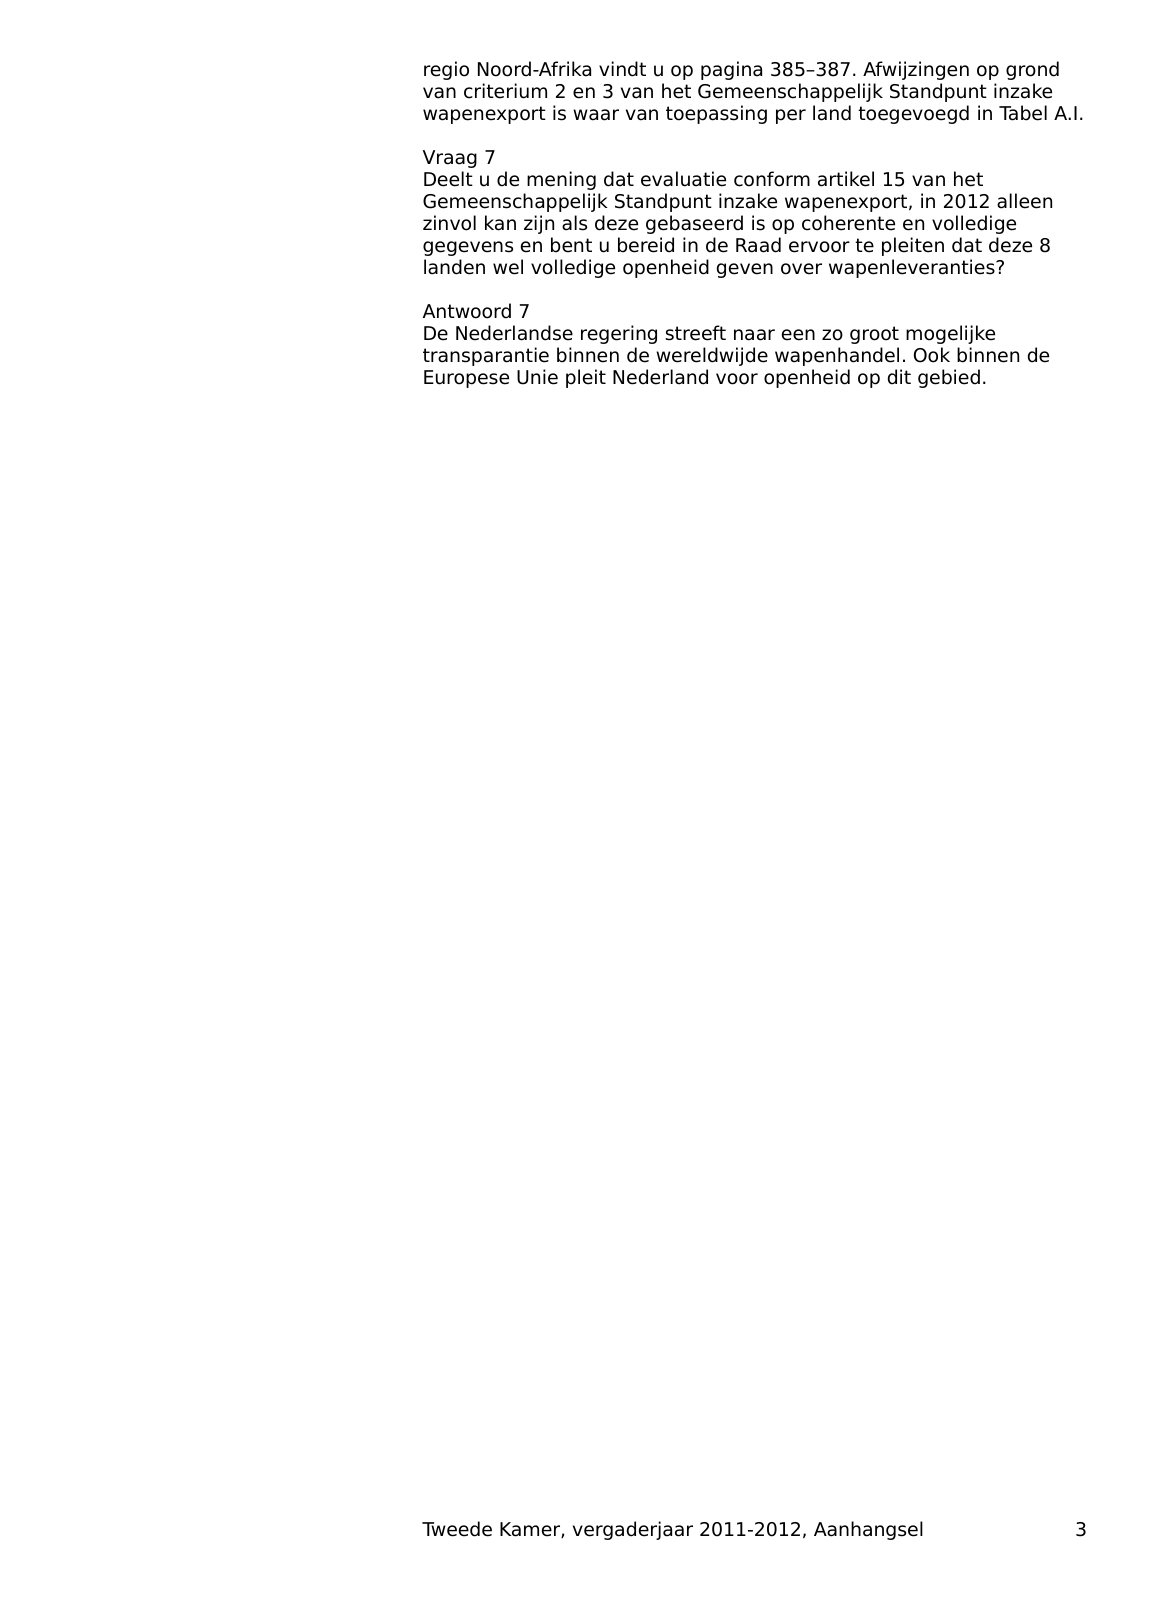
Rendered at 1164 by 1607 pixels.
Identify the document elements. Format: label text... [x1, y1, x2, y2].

text De Nederlandse regering streeft naar een zo groot mogelijke transparantie binnen de wereldwijde wapenhandel. Ook binnen de Europese Unie pleit Nederland voor openheid op dit gebied. [422, 323, 1087, 389]
text Deelt u de mening dat evaluatie conform artikel 15 van het Gemeenschappelijk Standpunt inzake wapenexport, in 2012 alleen zinvol kan zijn als deze gebaseerd is op coherente en volledige gegevens en bent u bereid in de Raad ervoor te pleiten dat deze 8 landen wel volledige openheid geven over wapenleveranties? [422, 169, 1087, 279]
text Antwoord 7 [422, 301, 1087, 323]
text regio Noord-Afrika vindt u op pagina 385–387. Afwijzingen op grond van criterium 2 en 3 van het Gemeenschappelijk Standpunt inzake wapenexport is waar van toepassing per land toegevoegd in Tabel A.I. [422, 59, 1087, 125]
text Vraag 7 [422, 147, 1087, 169]
